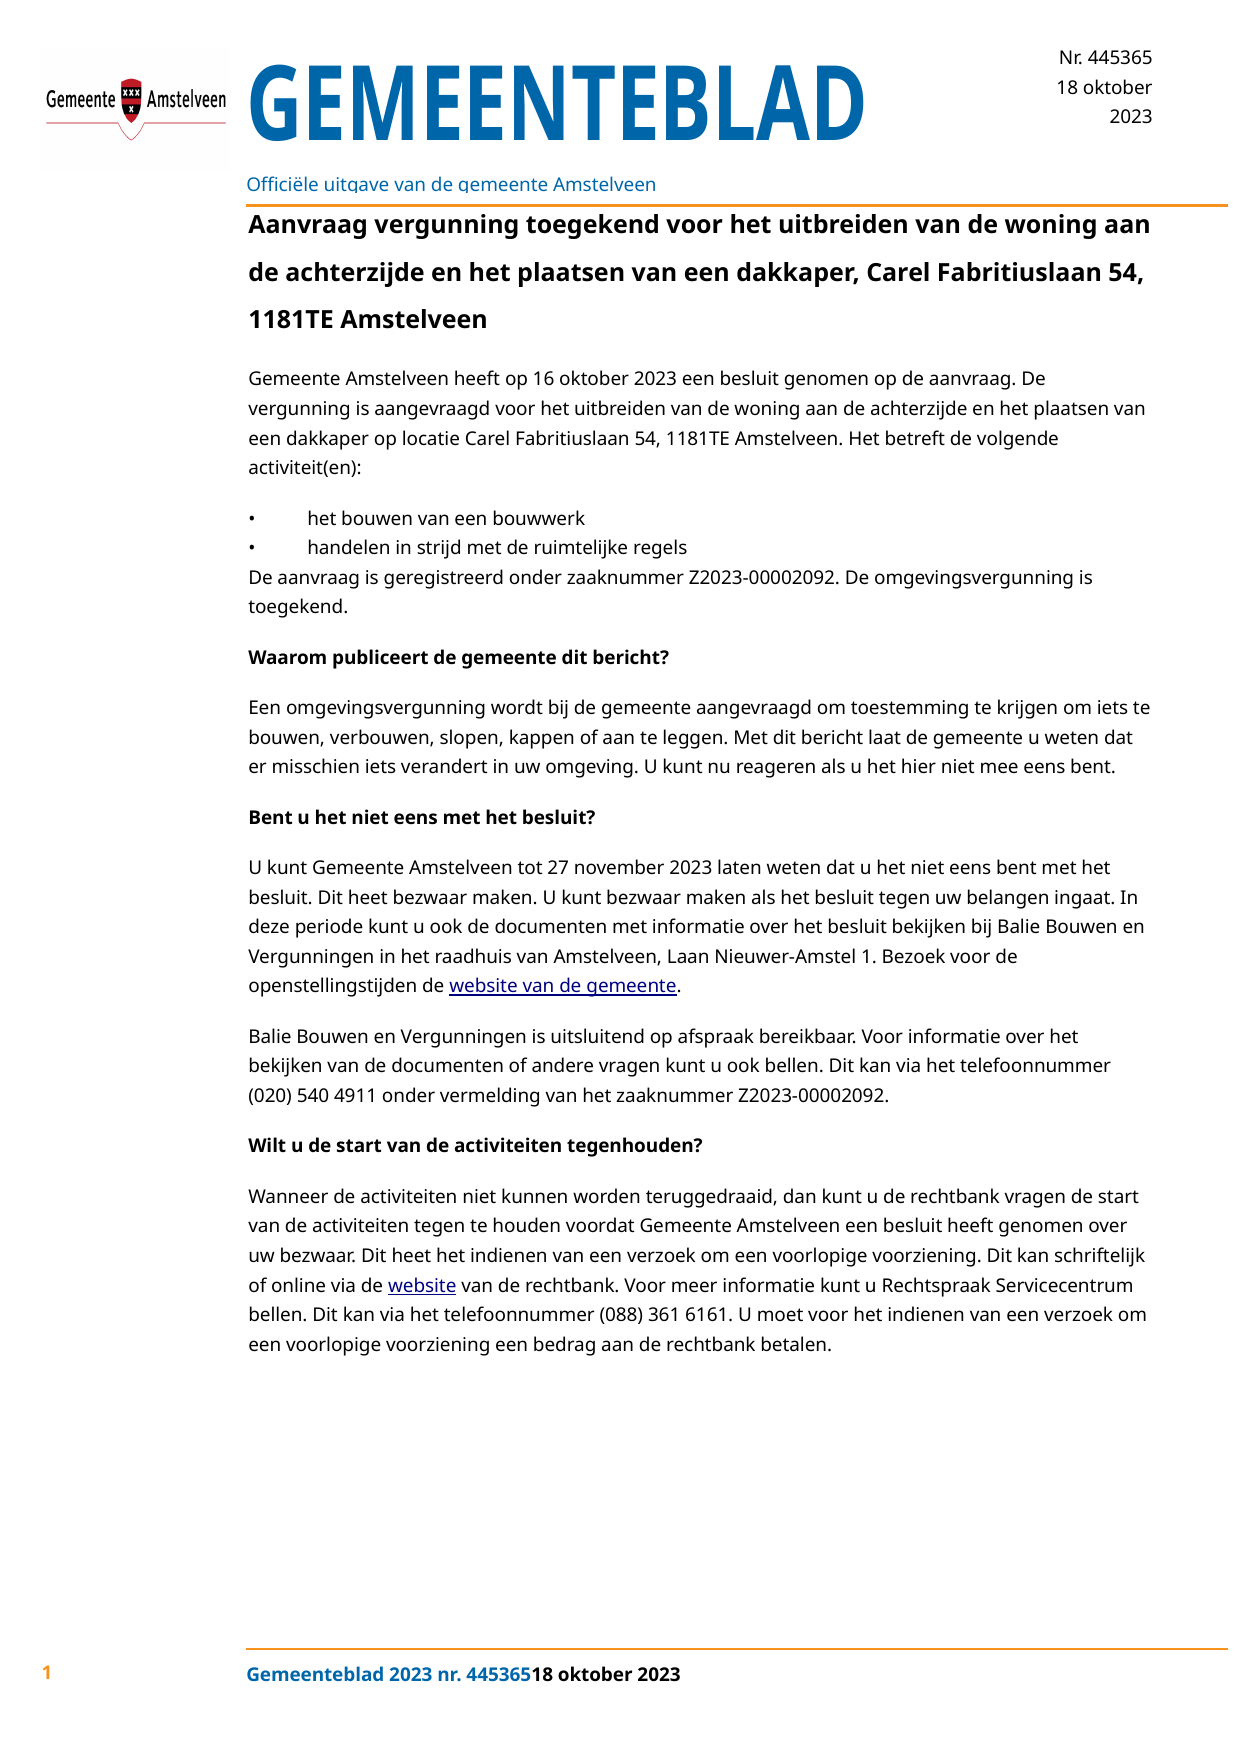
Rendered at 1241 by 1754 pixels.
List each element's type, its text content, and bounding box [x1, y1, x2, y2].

text Balie Bouwen en Vergunningen is uitsluitend op afspraak bereikbaar. Voor informatie over het bekijken van de documenten of andere vragen kunt u ook bellen. Dit kan via het telefoonnummer (020) 540 4911 onder vermelding van het zaaknummer Z2023-00002092. [248, 1023, 1152, 1108]
text Wanneer de activiteiten niet kunnen worden teruggedraaid, dan kunt u de rechtbank vragen de start van de activiteiten tegen te houden voordat Gemeente Amstelveen een besluit heeft genomen over uw bezwaar. Dit heet het indienen van een verzoek om een voorlopige voorziening. Dit kan schriftelijk of online via de website van de rechtbank. Voor meer informatie kunt u Rechtspraak Servicecentrum bellen. Dit kan via het telefoonnummer (088) 361 6161. U moet voor het indienen van een verzoek om een voorlopige voorziening een bedrag aan de rechtbank betalen. [248, 1183, 1152, 1357]
picture [41, 47, 231, 172]
text Aanvraag vergunning toegekend voor het uitbreiden van de woning aan de achterzijde en het plaatsen van een dakkaper, Carel Fabritiuslaan 54, 1181TE Amstelveen [248, 207, 1152, 336]
list handelen in strijd met de ruimtelijke regels [248, 534, 1152, 560]
list het bouwen van een bouwwerk [248, 505, 1152, 530]
text Gemeente Amstelveen heeft op 16 oktober 2023 een besluit genomen op de aanvraag. De vergunning is aangevraagd voor het uitbreiden van de woning aan de achterzijde en het plaatsen van een dakkaper op locatie Carel Fabritiuslaan 54, 1181TE Amstelveen. Het betreft de volgende activiteit(en): [248, 366, 1152, 480]
text Waarom publiceert de gemeente dit bericht? [248, 644, 1152, 669]
text Wilt u de start van de activiteiten tegenhouden? [248, 1133, 1152, 1158]
text Een omgevingsvergunning wordt bij de gemeente aangevraagd om toestemming te krijgen om iets te bouwen, verbouwen, slopen, kappen of aan te leggen. Met dit bericht laat de gemeente u weten dat er misschien iets verandert in uw omgeving. U kunt nu reageren als u het hier niet mee eens bent. [248, 694, 1152, 779]
text De aanvraag is geregistreerd onder zaaknummer Z2023-00002092. De omgevingsvergunning is toegekend. [248, 564, 1152, 619]
text U kunt Gemeente Amstelveen tot 27 november 2023 laten weten dat u het niet eens bent met het besluit. Dit heet bezwaar maken. U kunt bezwaar maken als het besluit tegen uw belangen ingaat. In deze periode kunt u ook de documenten met informatie over het besluit bekijken bij Balie Bouwen en Vergunningen in het raadhuis van Amstelveen, Laan Nieuwer-Amstel 1. Bezoek voor de openstellingstijden de website van de gemeente. [248, 854, 1152, 998]
text Bent u het niet eens met het besluit? [248, 804, 1152, 829]
